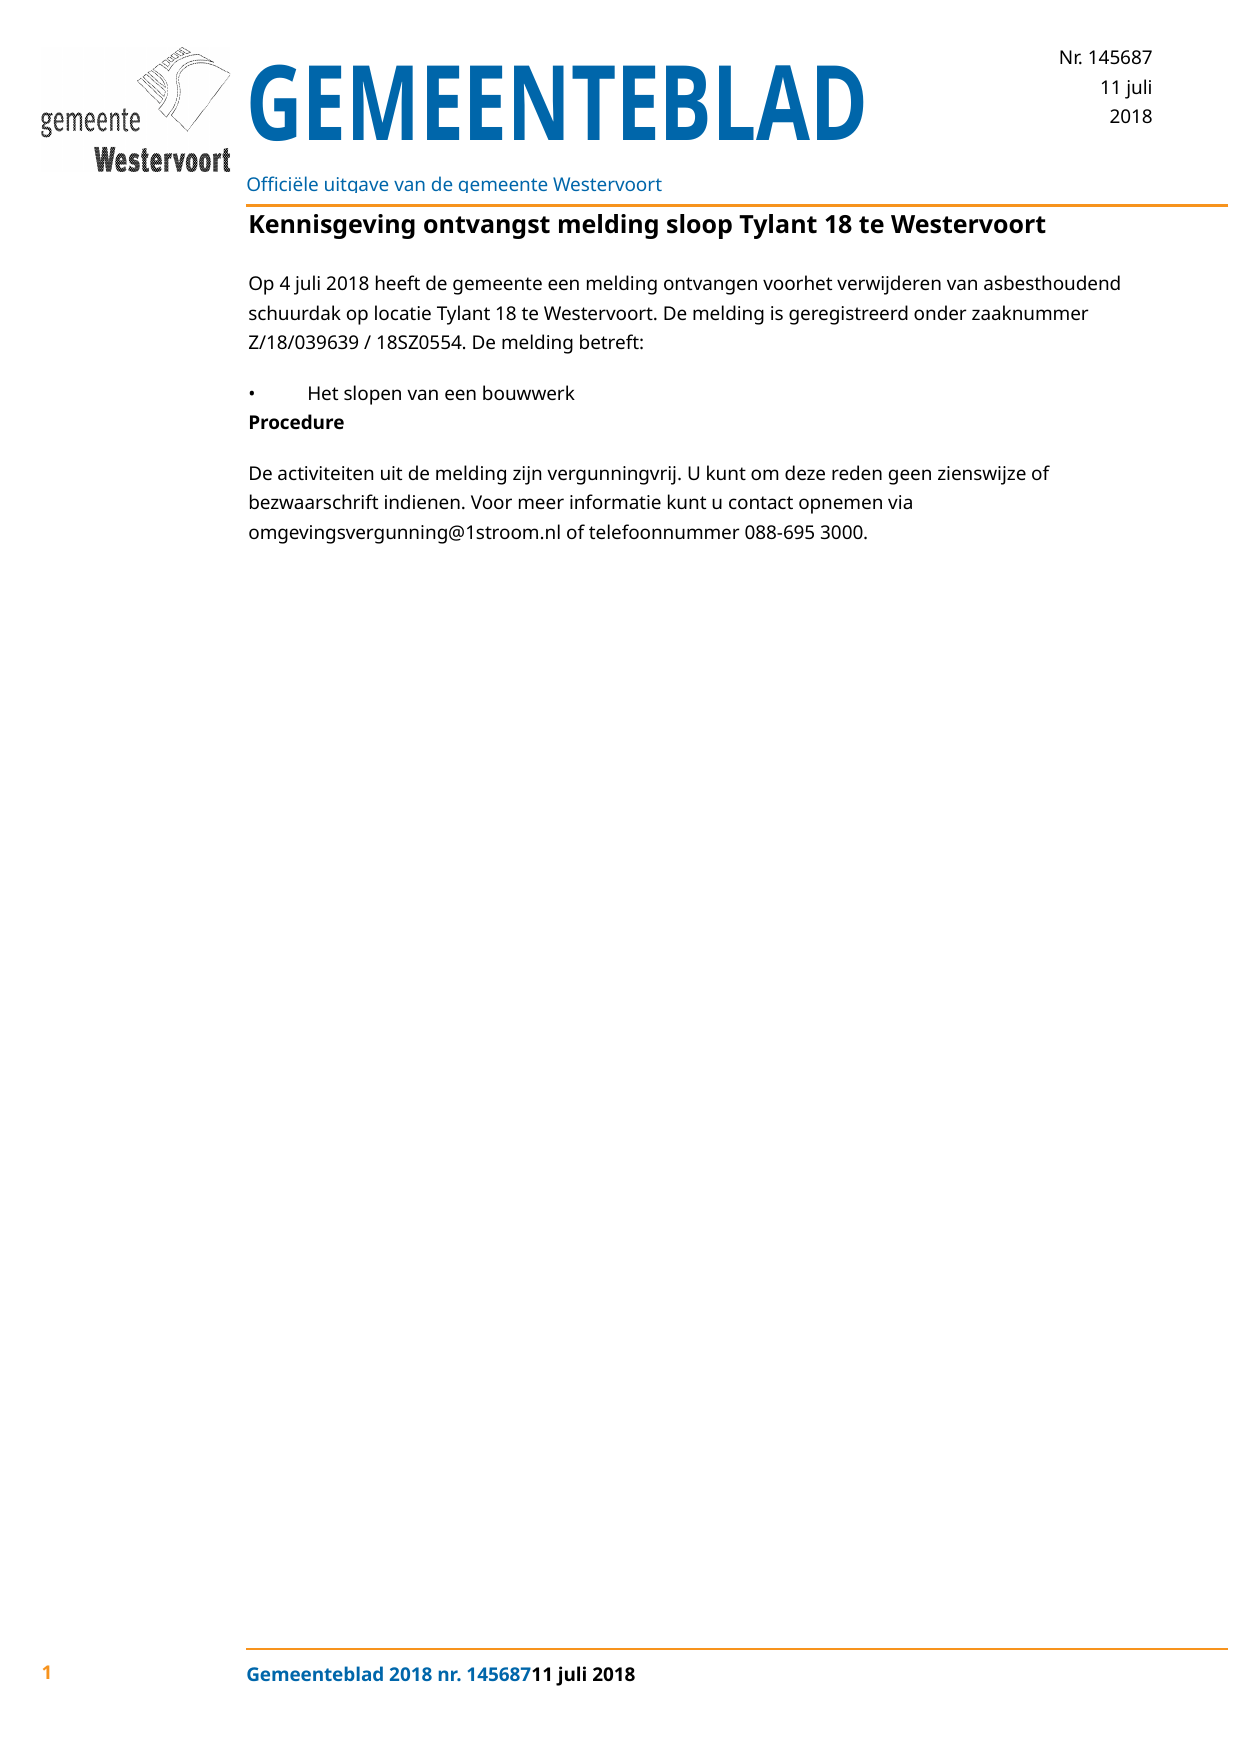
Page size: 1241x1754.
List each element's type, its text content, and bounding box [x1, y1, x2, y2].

text Op 4 juli 2018 heeft de gemeente een melding ontvangen voorhet verwijderen van asbesthoudend schuurdak op locatie Tylant 18 te Westervoort. De melding is geregistreerd onder zaaknummer Z/18/039639 / 18SZ0554. De melding betreft: [248, 270, 1152, 355]
text De activiteiten uit de melding zijn vergunningvrij. U kunt om deze reden geen zienswijze of bezwaarschrift indienen. Voor meer informatie kunt u contact opnemen via omgevingsvergunning@1stroom.nl of telefoonnummer 088-695 3000. [248, 460, 1152, 545]
list Het slopen van een bouwwerk [248, 380, 1152, 406]
text Procedure [248, 409, 1152, 435]
text Kennisgeving ontvangst melding sloop Tylant 18 te Westervoort [248, 207, 1152, 241]
picture [41, 47, 231, 172]
